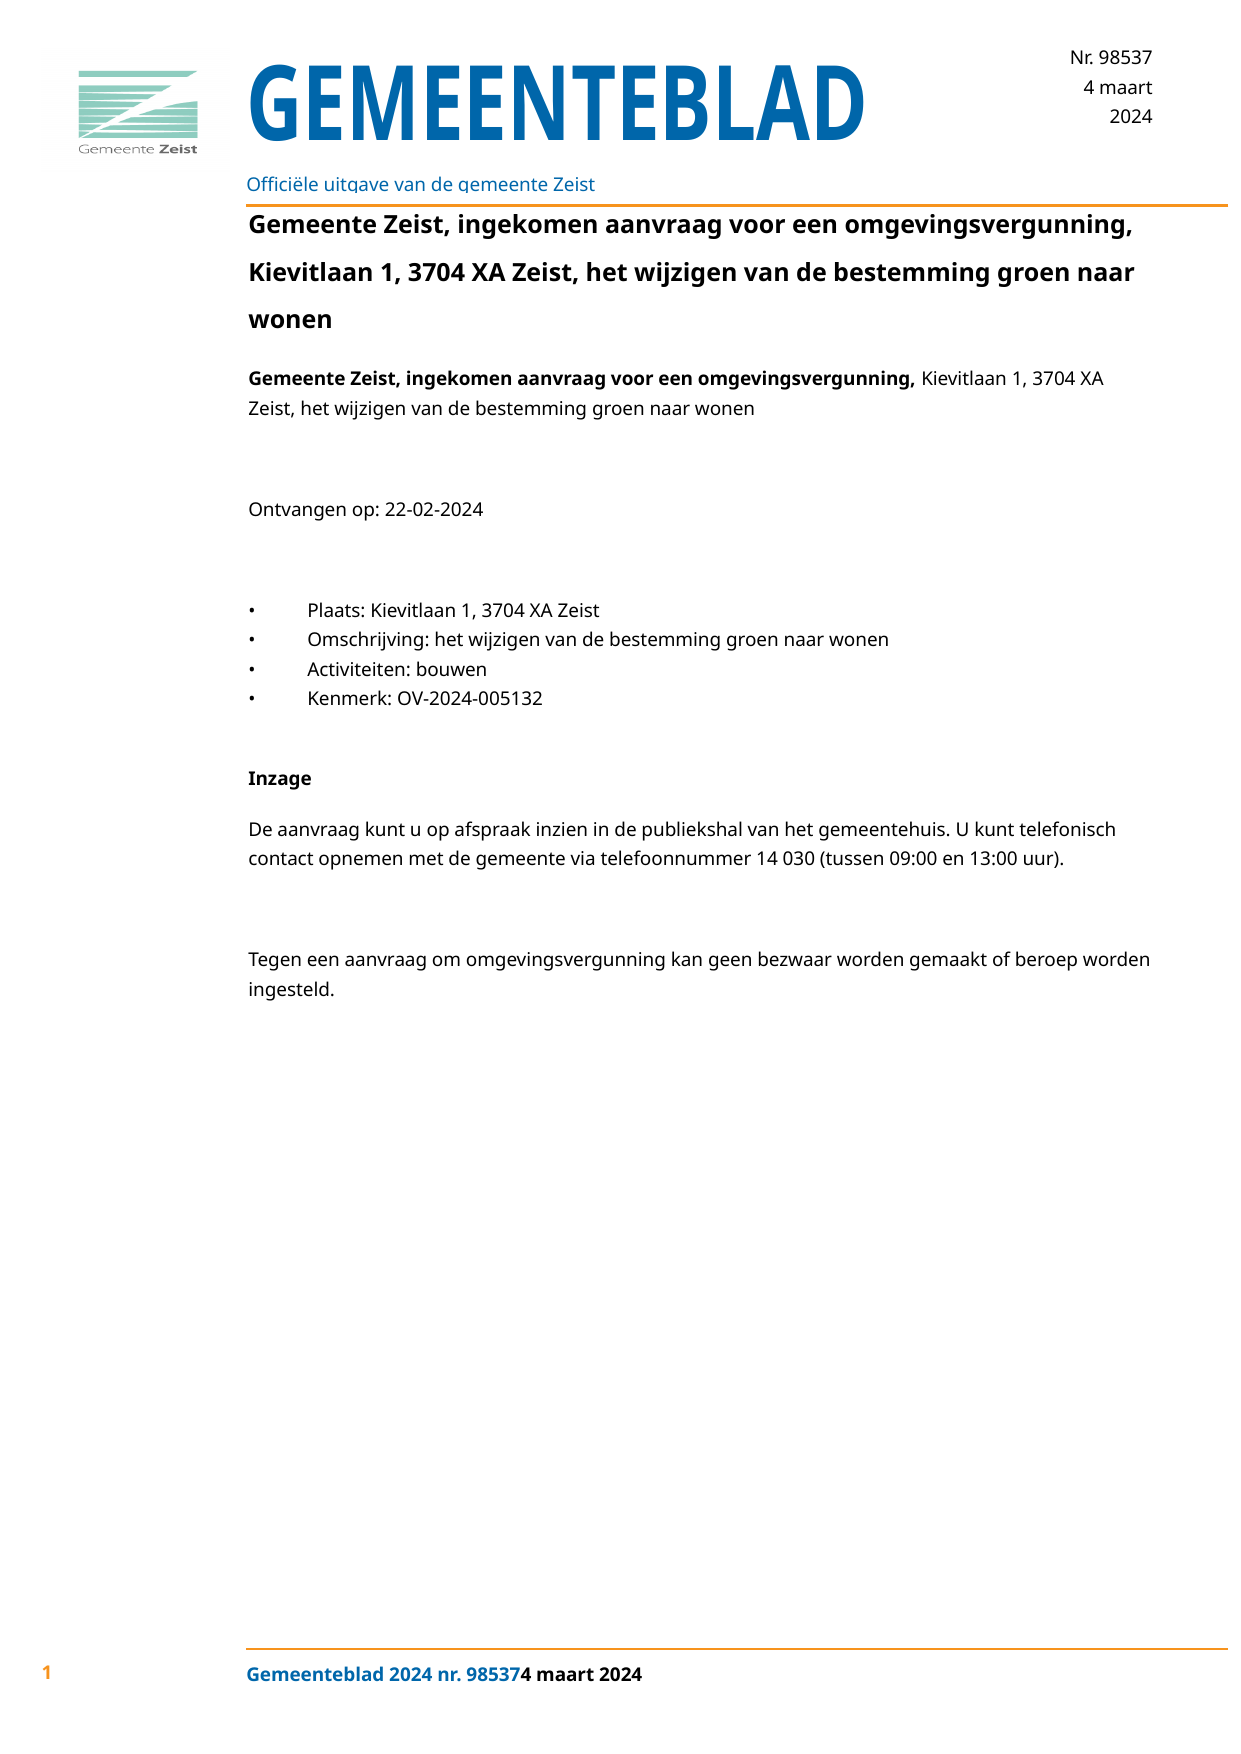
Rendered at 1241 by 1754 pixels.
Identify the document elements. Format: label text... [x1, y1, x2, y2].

list Kenmerk: OV-2024-005132 [248, 686, 1152, 711]
text Tegen een aanvraag om omgevingsvergunning kan geen bezwaar worden gemaakt of beroep worden ingesteld. [248, 946, 1152, 1002]
text Gemeente Zeist, ingekomen aanvraag voor een omgevingsvergunning, Kievitlaan 1, 3704 XA Zeist, het wijzigen van de bestemming groen naar wonen [248, 207, 1152, 336]
list Plaats: Kievitlaan 1, 3704 XA Zeist [248, 597, 1152, 622]
picture [41, 47, 231, 172]
text Ontvangen op: 22-02-2024 [248, 496, 1152, 522]
list Activiteiten: bouwen [248, 656, 1152, 682]
text Gemeente Zeist, ingekomen aanvraag voor een omgevingsvergunning, Kievitlaan 1, 3704 XA Zeist, het wijzigen van de bestemming groen naar wonen [248, 366, 1152, 421]
text De aanvraag kunt u op afspraak inzien in de publiekshal van het gemeentehuis. U kunt telefonisch contact opnemen met de gemeente via telefoonnummer 14 030 (tussen 09:00 en 13:00 uur). [248, 816, 1152, 871]
text Inzage [248, 766, 1152, 791]
list Omschrijving: het wijzigen van de bestemming groen naar wonen [248, 626, 1152, 652]
